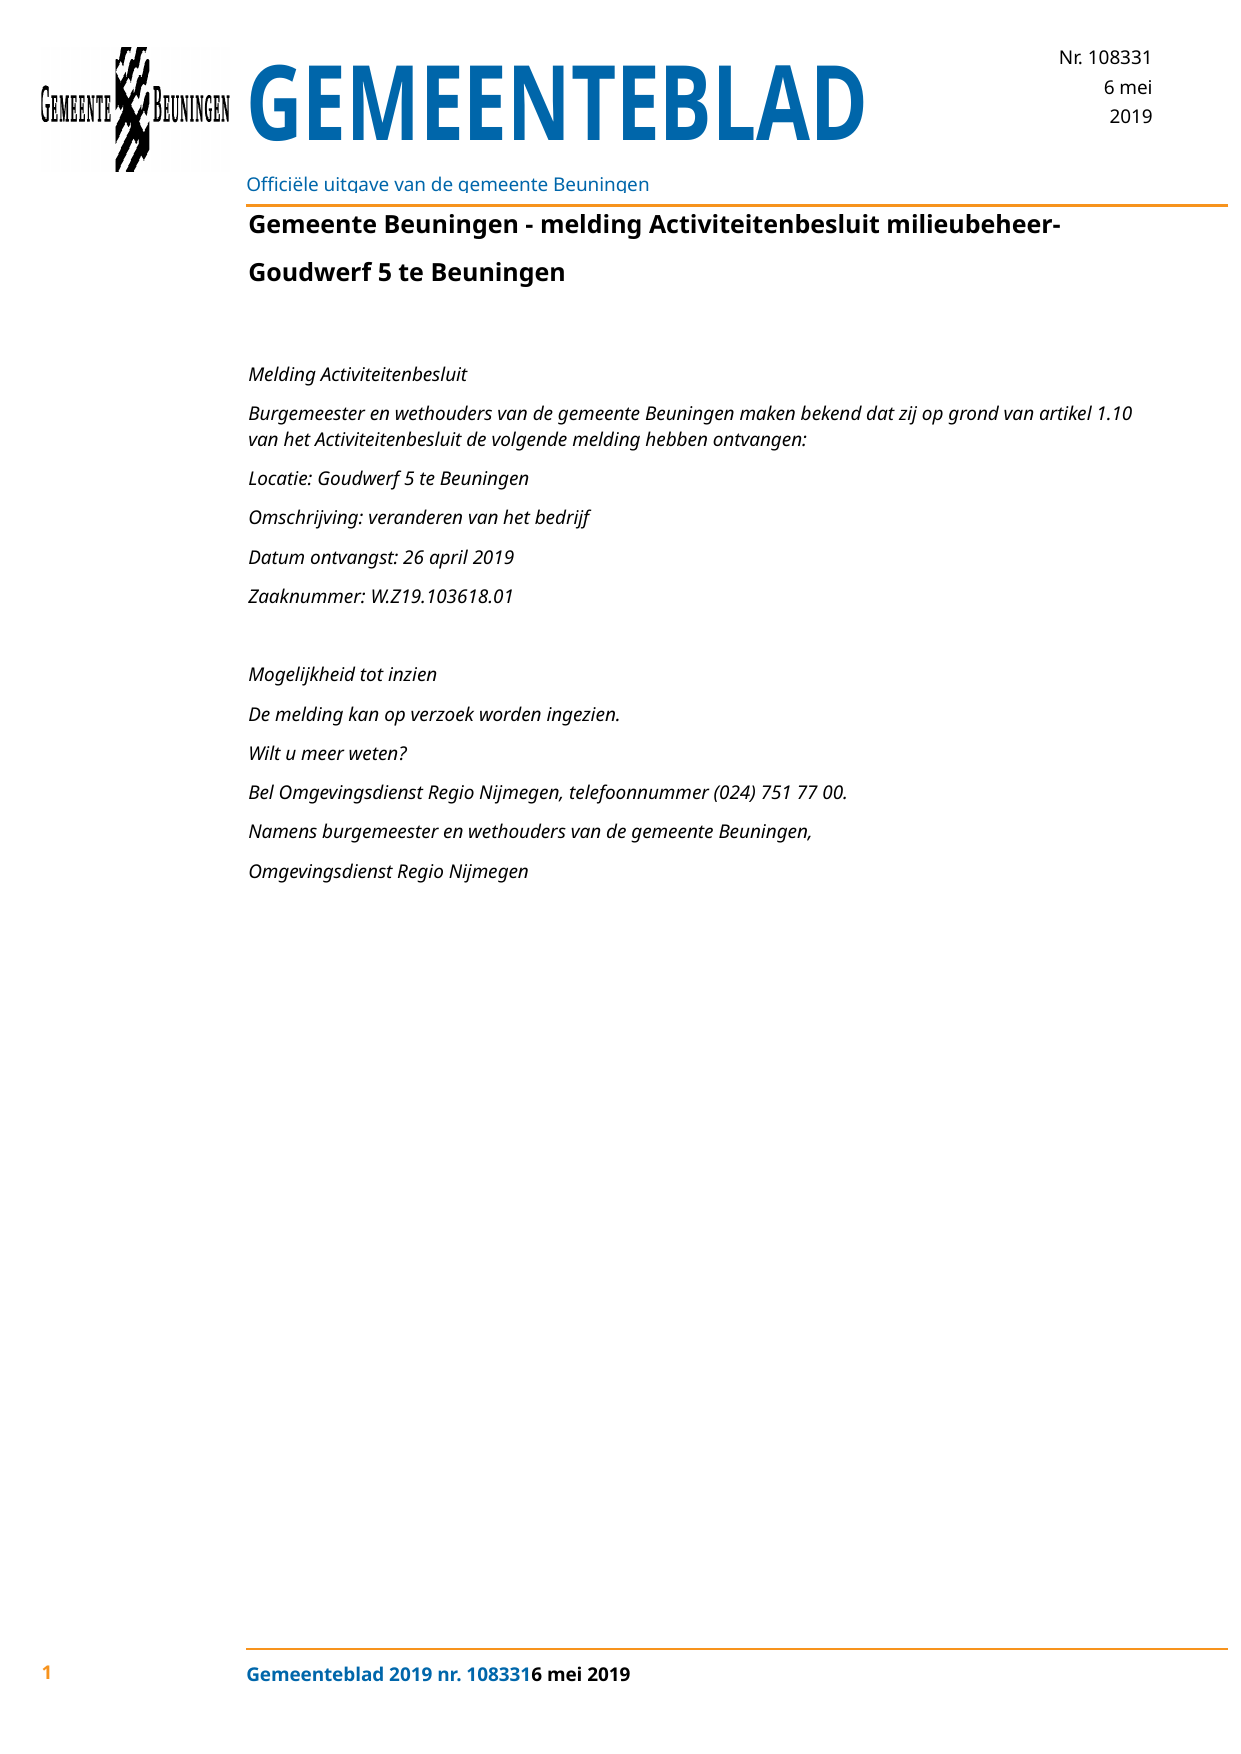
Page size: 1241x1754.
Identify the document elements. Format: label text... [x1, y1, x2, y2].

text Namens burgemeester en wethouders van de gemeente Beuningen, [248, 819, 1152, 844]
text Locatie: Goudwerf 5 te Beuningen [248, 465, 1152, 491]
text Melding Activiteitenbesluit [248, 361, 1152, 387]
text Omschrijving: veranderen van het bedrijf [248, 504, 1152, 530]
text Burgemeester en wethouders van de gemeente Beuningen maken bekend dat zij op grond van artikel 1.10 van het Activiteitenbesluit de volgende melding hebben ontvangen: [248, 400, 1152, 452]
text Datum ontvangst: 26 april 2019 [248, 544, 1152, 569]
text Mogelijkheid tot inzien [248, 662, 1152, 687]
picture [41, 47, 231, 172]
text Wilt u meer weten? [248, 740, 1152, 766]
text Zaaknummer: W.Z19.103618.01 [248, 583, 1152, 609]
text Bel Omgevingsdienst Regio Nijmegen, telefoonnummer (024) 751 77 00. [248, 779, 1152, 805]
text Gemeente Beuningen - melding Activiteitenbesluit milieubeheer- Goudwerf 5 te Beuningen [248, 207, 1152, 288]
text De melding kan op verzoek worden ingezien. [248, 701, 1152, 727]
text Omgevingsdienst Regio Nijmegen [248, 858, 1152, 884]
